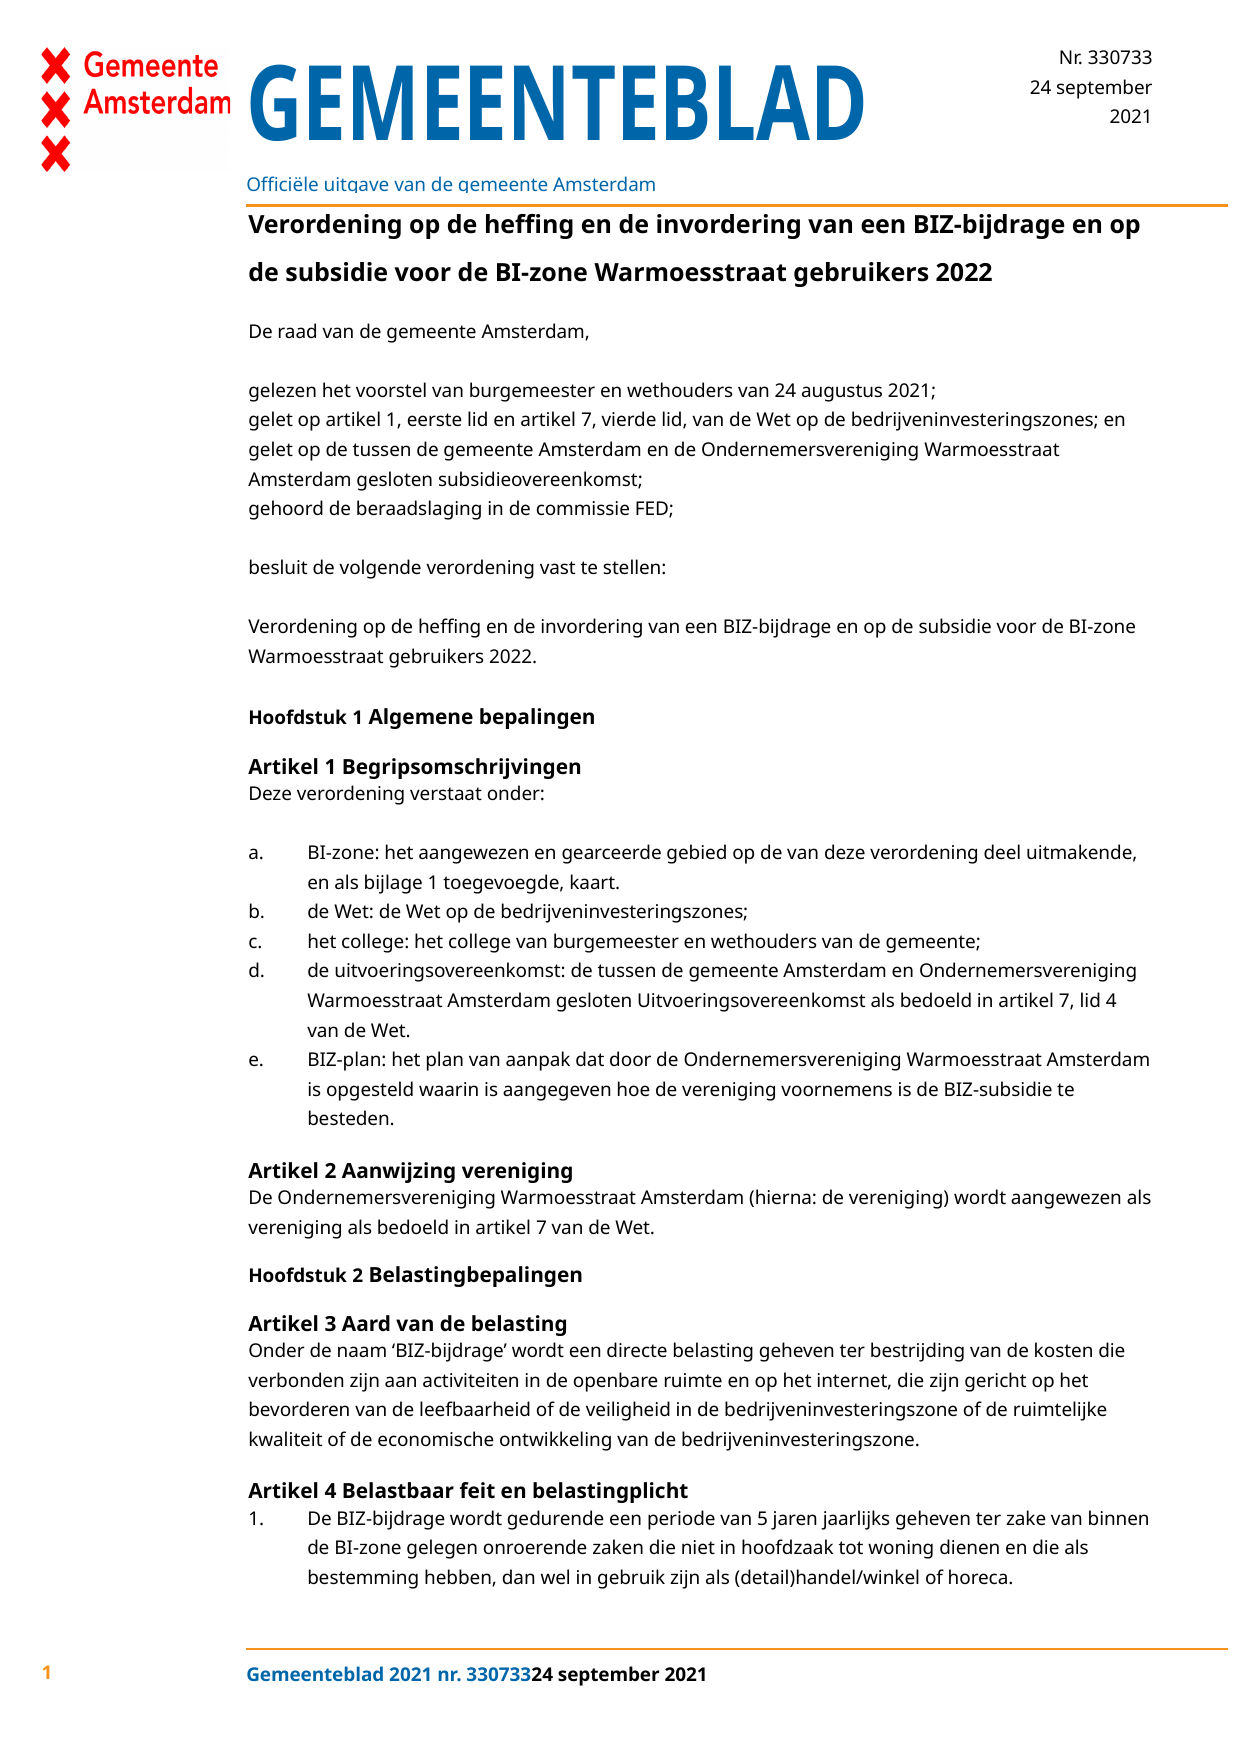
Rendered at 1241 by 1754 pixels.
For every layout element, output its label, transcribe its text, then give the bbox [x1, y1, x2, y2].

text gehoord de beraadslaging in de commissie FED; [248, 495, 1152, 521]
text Onder de naam ‘BIZ-bijdrage’ wordt een directe belasting geheven ter bestrijding van de kosten die verbonden zijn aan activiteiten in de openbare ruimte en op het internet, die zijn gericht op het bevorderen van de leefbaarheid of de veiligheid in de bedrijveninvesteringszone of de ruimtelijke kwaliteit of de economische ontwikkeling van de bedrijveninvesteringszone. [248, 1337, 1152, 1452]
list BI-zone: het aangewezen en gearceerde gebied op de van deze verordening deel uitmakende, en als bijlage 1 toegevoegde, kaart. [248, 839, 1152, 895]
text De Ondernemersvereniging Warmoesstraat Amsterdam (hierna: de vereniging) wordt aangewezen als vereniging als bedoeld in artikel 7 van de Wet. [248, 1184, 1152, 1240]
picture [41, 47, 231, 172]
text Artikel 2 Aanwijzing vereniging [248, 1156, 1152, 1184]
text gelet op artikel 1, eerste lid en artikel 7, vierde lid, van de Wet op de bedrijveninvesteringszones; en gelet op de tussen de gemeente Amsterdam en de Ondernemersvereniging Warmoesstraat Amsterdam gesloten subsidieovereenkomst; [248, 407, 1152, 492]
text Artikel 3 Aard van de belasting [248, 1309, 1152, 1337]
text Verordening op de heffing en de invordering van een BIZ-bijdrage en op de subsidie voor de BI-zone Warmoesstraat gebruikers 2022. [248, 614, 1152, 669]
list de Wet: de Wet op de bedrijveninvesteringszones; [248, 898, 1152, 924]
text Artikel 4 Belastbaar feit en belastingplicht [248, 1477, 1152, 1505]
text De raad van de gemeente Amsterdam, [248, 318, 1152, 344]
text Deze verordening verstaat onder: [248, 780, 1152, 806]
text Artikel 1 Begripsomschrijvingen [248, 752, 1152, 780]
text Hoofdstuk 2 Belastingbepalingen [248, 1260, 1152, 1288]
list de uitvoeringsovereenkomst: de tussen de gemeente Amsterdam en Ondernemersvereniging Warmoesstraat Amsterdam gesloten Uitvoeringsovereenkomst als bedoeld in artikel 7, lid 4 van de Wet. [248, 958, 1152, 1043]
list het college: het college van burgemeester en wethouders van de gemeente; [248, 928, 1152, 954]
text Hoofdstuk 1 Algemene bepalingen [248, 702, 1152, 731]
list De BIZ-bijdrage wordt gedurende een periode van 5 jaren jaarlijks geheven ter zake van binnen de BI-zone gelegen onroerende zaken die niet in hoofdzaak tot woning dienen en die als bestemming hebben, dan wel in gebruik zijn als (detail)handel/winkel of horeca. [248, 1505, 1152, 1590]
text besluit de volgende verordening vast te stellen: [248, 554, 1152, 580]
text Verordening op de heffing en de invordering van een BIZ-bijdrage en op de subsidie voor de BI-zone Warmoesstraat gebruikers 2022 [248, 207, 1152, 288]
list BIZ-plan: het plan van aanpak dat door de Ondernemersvereniging Warmoesstraat Amsterdam is opgesteld waarin is aangegeven hoe de vereniging voornemens is de BIZ-subsidie te besteden. [248, 1046, 1152, 1131]
text gelezen het voorstel van burgemeester en wethouders van 24 augustus 2021; [248, 377, 1152, 403]
